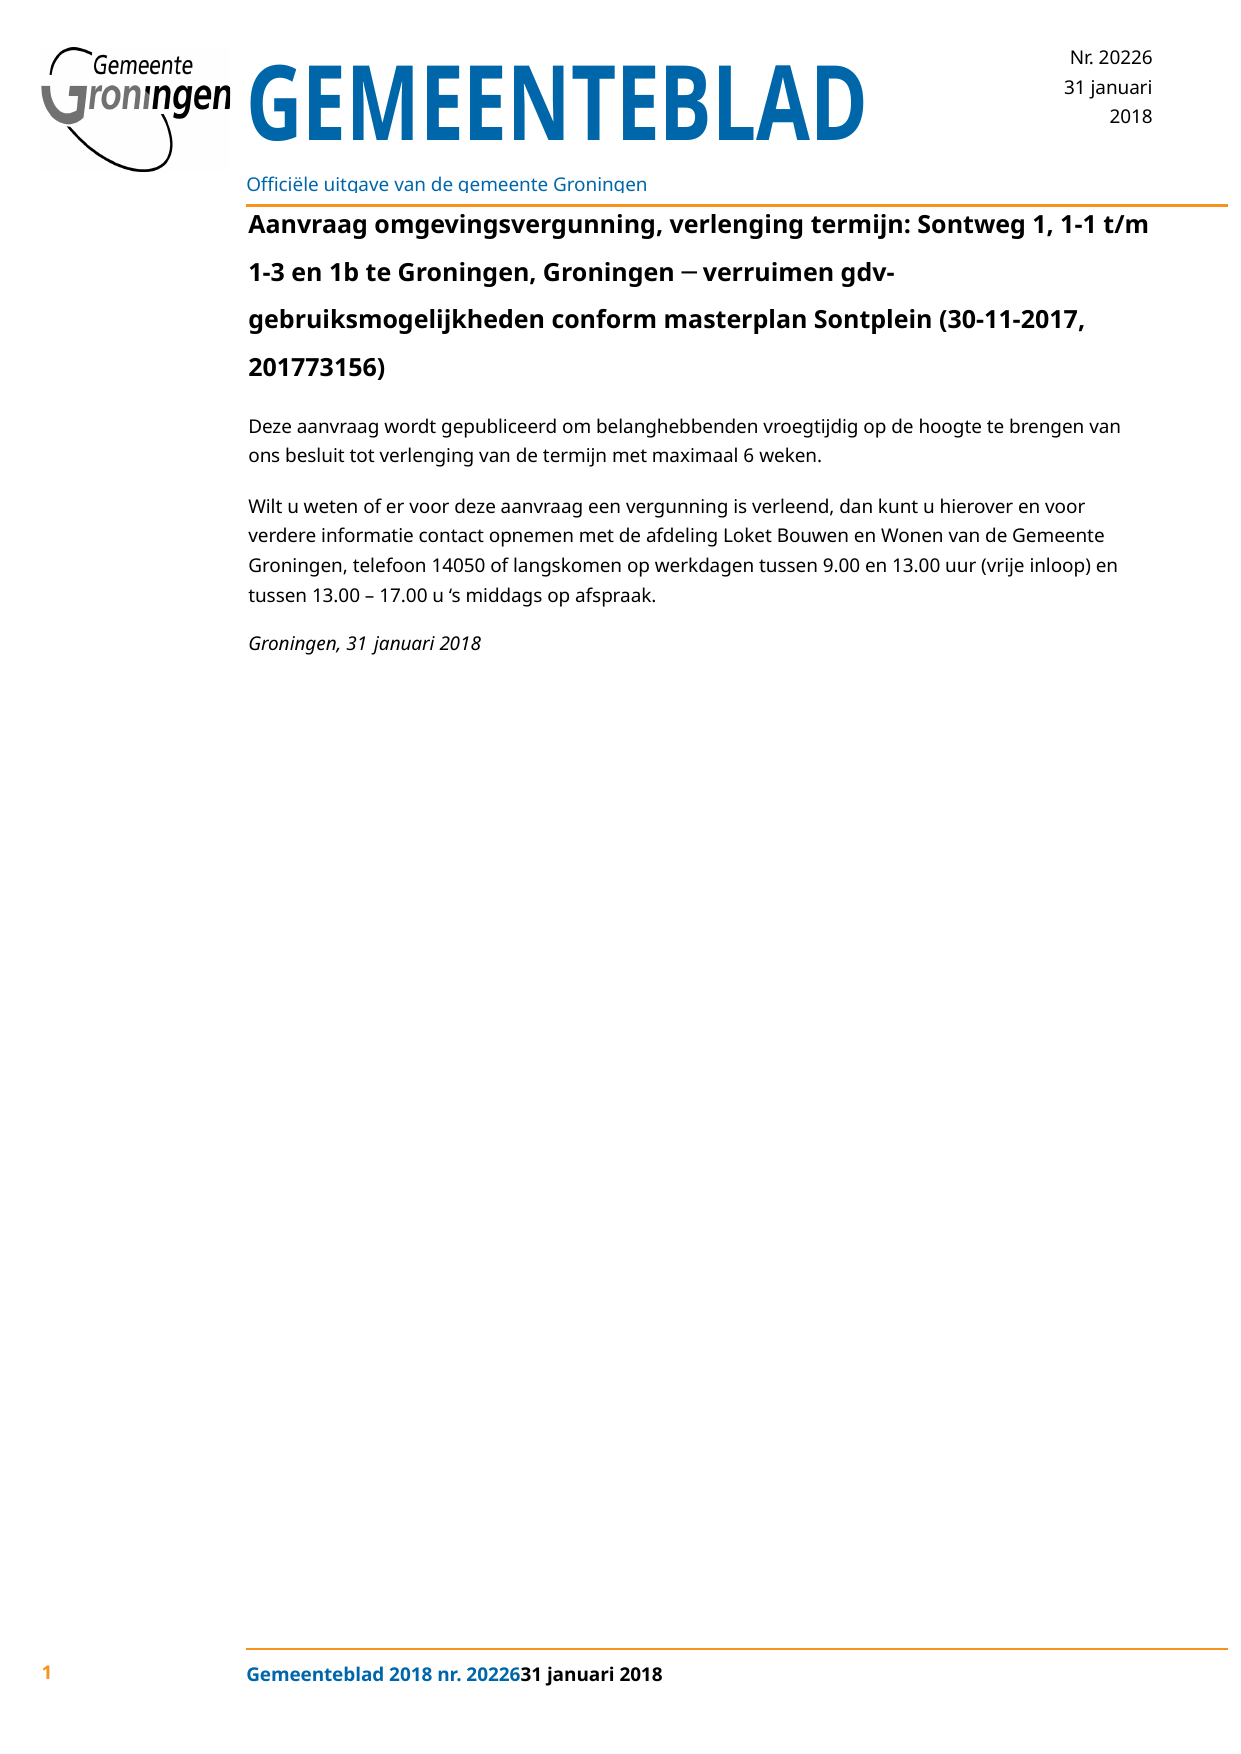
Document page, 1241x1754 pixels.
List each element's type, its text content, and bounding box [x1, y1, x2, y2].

text Wilt u weten of er voor deze aanvraag een vergunning is verleend, dan kunt u hierover en voor verdere informatie contact opnemen met de afdeling Loket Bouwen en Wonen van de Gemeente Groningen, telefoon 14050 of langskomen op werkdagen tussen 9.00 en 13.00 uur (vrije inloop) en tussen 13.00 – 17.00 u ‘s middags op afspraak. [248, 493, 1152, 608]
text Groningen, 31 januari 2018 [248, 630, 1152, 655]
text Deze aanvraag wordt gepubliceerd om belanghebbenden vroegtijdig op de hoogte te brengen van ons besluit tot verlenging van de termijn met maximaal 6 weken. [248, 413, 1152, 468]
text Aanvraag omgevingsvergunning, verlenging termijn: Sontweg 1, 1-1 t/m 1-3 en 1b te Groningen, Groningen ─ verruimen gdv-gebruiksmogelijkheden conform masterplan Sontplein (30-11-2017, 201773156) [248, 207, 1152, 384]
picture [41, 47, 231, 172]
